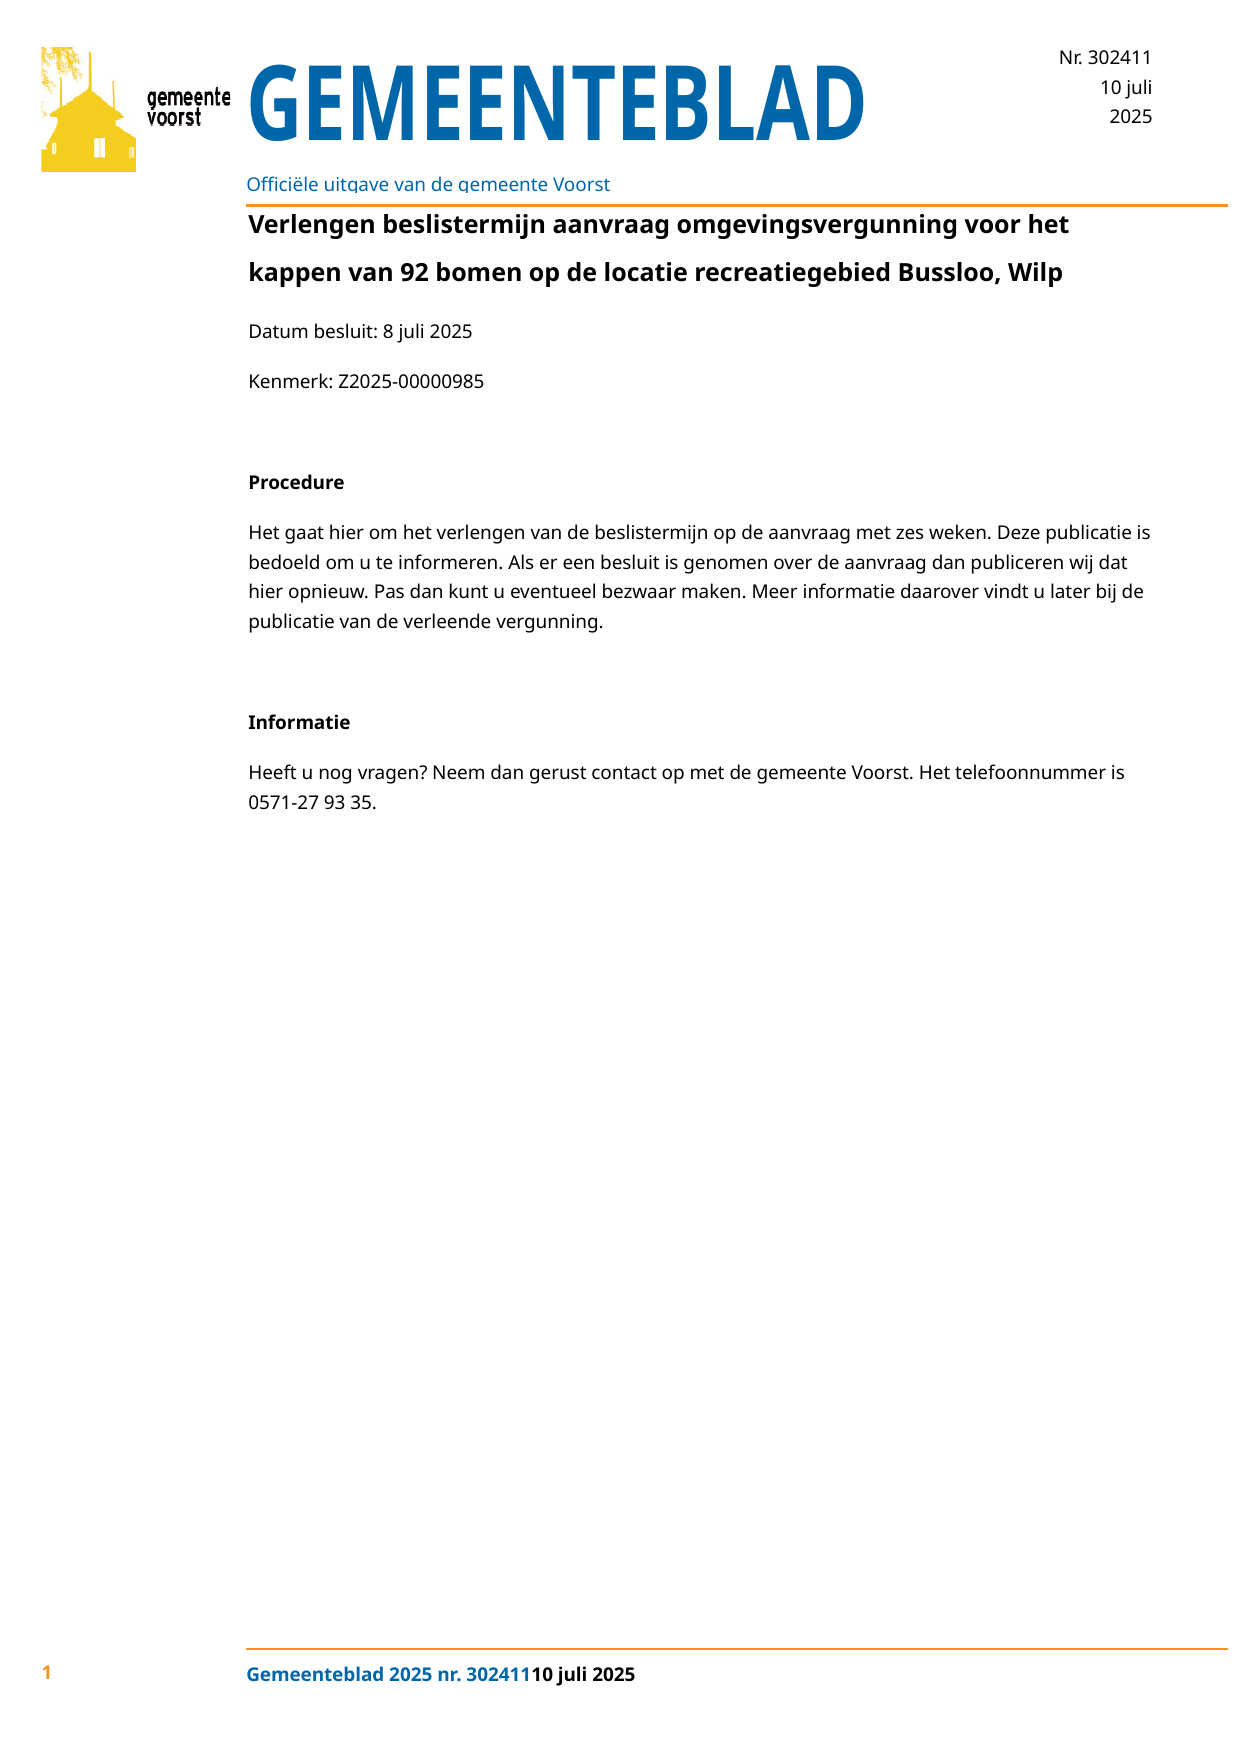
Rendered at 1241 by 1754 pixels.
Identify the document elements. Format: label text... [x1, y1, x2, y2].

text Procedure [248, 469, 1152, 495]
text Het gaat hier om het verlengen van de beslistermijn op de aanvraag met zes weken. Deze publicatie is bedoeld om u te informeren. Als er een besluit is genomen over de aanvraag dan publiceren wij dat hier opnieuw. Pas dan kunt u eventueel bezwaar maken. Meer informatie daarover vindt u later bij de publicatie van de verleende vergunning. [248, 519, 1152, 634]
picture [41, 47, 231, 172]
text Verlengen beslistermijn aanvraag omgevingsvergunning voor het kappen van 92 bomen op de locatie recreatiegebied Bussloo, Wilp [248, 207, 1152, 288]
text Heeft u nog vragen? Neem dan gerust contact op met de gemeente Voorst. Het telefoonnummer is 0571-27 93 35. [248, 759, 1152, 815]
text Informatie [248, 709, 1152, 735]
text Datum besluit: 8 juli 2025 [248, 318, 1152, 344]
text Kenmerk: Z2025-00000985 [248, 368, 1152, 394]
